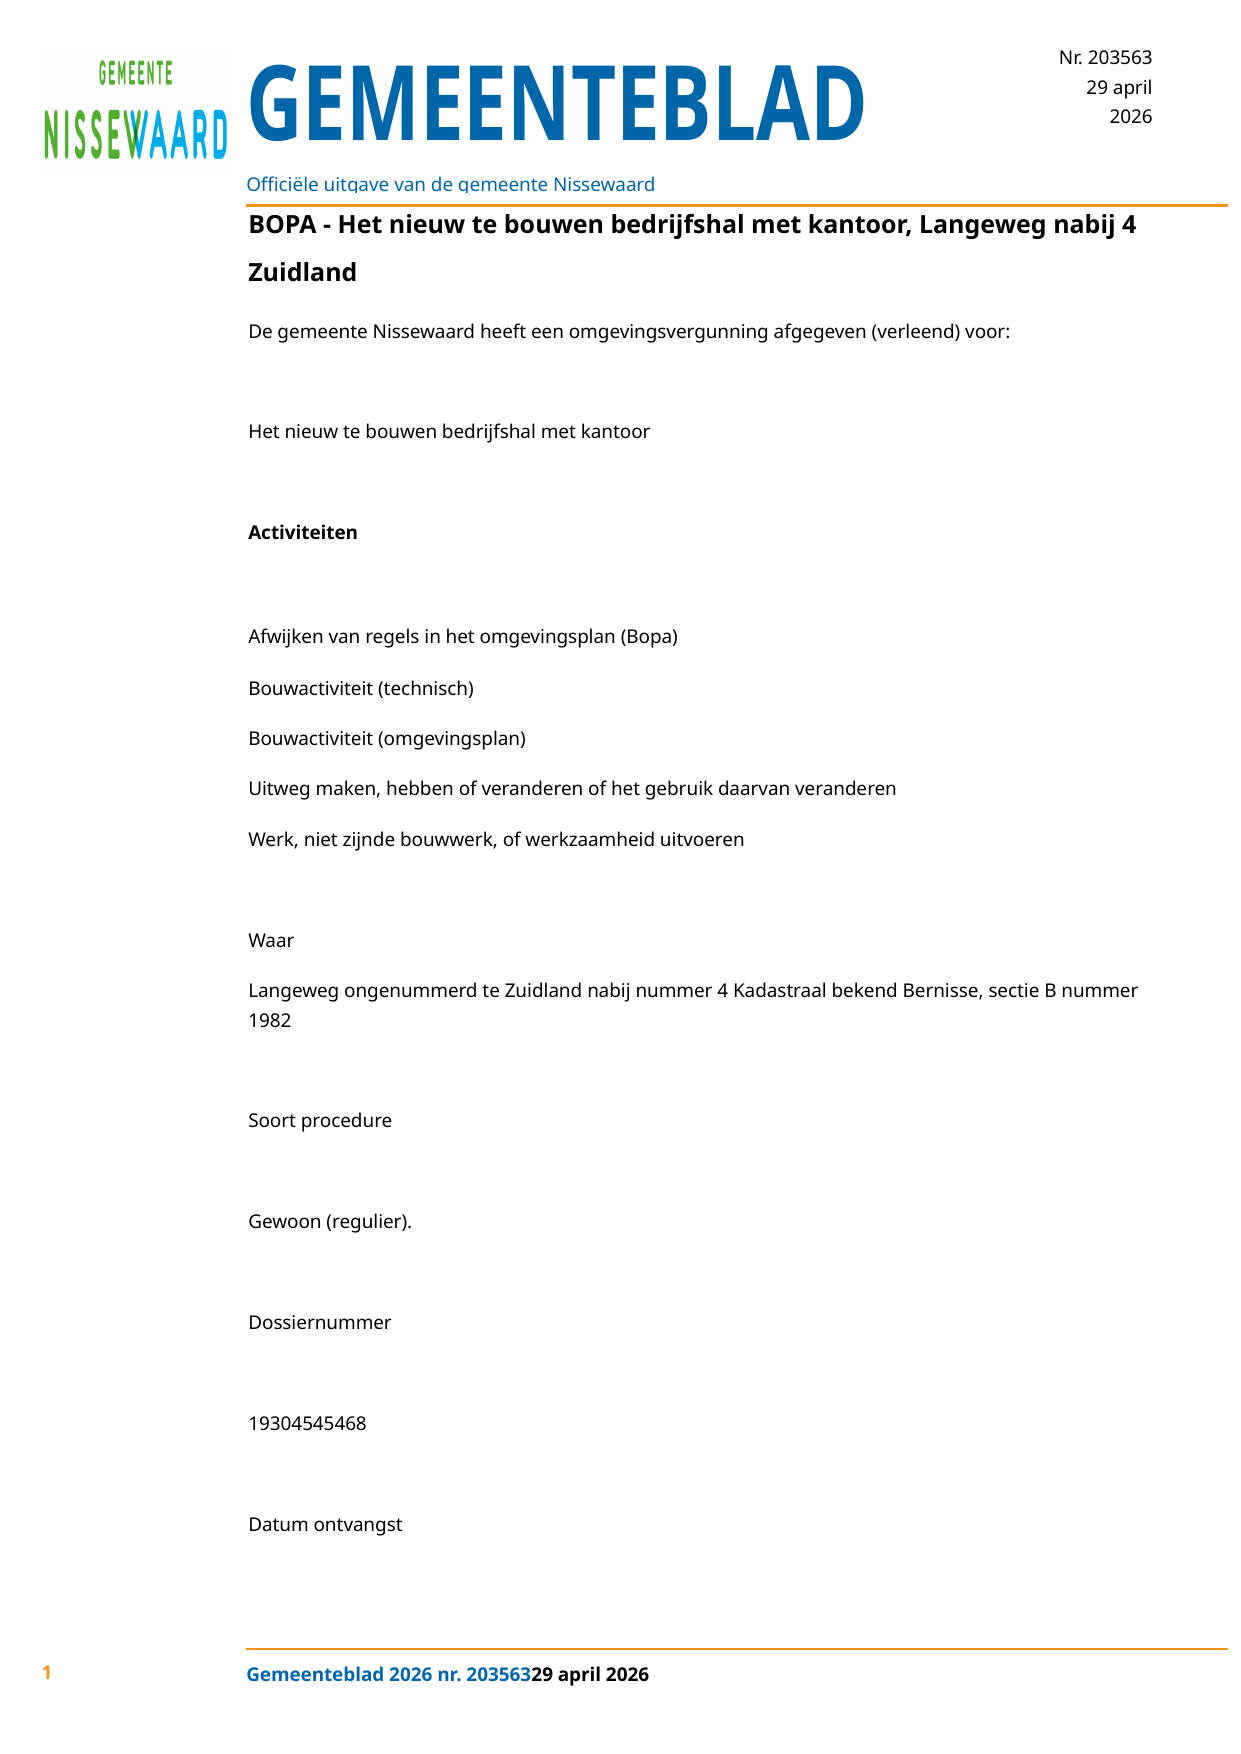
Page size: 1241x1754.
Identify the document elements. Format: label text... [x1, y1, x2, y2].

text Activiteiten [248, 519, 1152, 545]
text Bouwactiviteit (technisch) [248, 675, 1152, 701]
text Bouwactiviteit (omgevingsplan) [248, 725, 1152, 751]
text Gewoon (regulier). [248, 1208, 1152, 1234]
text 19304545468 [248, 1410, 1152, 1436]
text Werk, niet zijnde bouwwerk, of werkzaamheid uitvoeren [248, 826, 1152, 852]
text De gemeente Nissewaard heeft een omgevingsvergunning afgegeven (verleend) voor: [248, 318, 1152, 344]
text BOPA - Het nieuw te bouwen bedrijfshal met kantoor, Langeweg nabij 4 Zuidland [248, 207, 1152, 288]
text Uitweg maken, hebben of veranderen of het gebruik daarvan veranderen [248, 776, 1152, 801]
text Langeweg ongenummerd te Zuidland nabij nummer 4 Kadastraal bekend Bernisse, sectie B nummer 1982 [248, 977, 1152, 1033]
text Datum ontvangst [248, 1511, 1152, 1537]
picture [41, 47, 231, 172]
text Dossiernummer [248, 1309, 1152, 1335]
text Waar [248, 927, 1152, 953]
text Soort procedure [248, 1108, 1152, 1133]
text Afwijken van regels in het omgevingsplan (Bopa)﻿ [248, 620, 1152, 649]
text Het nieuw te bouwen bedrijfshal met kantoor [248, 419, 1152, 444]
